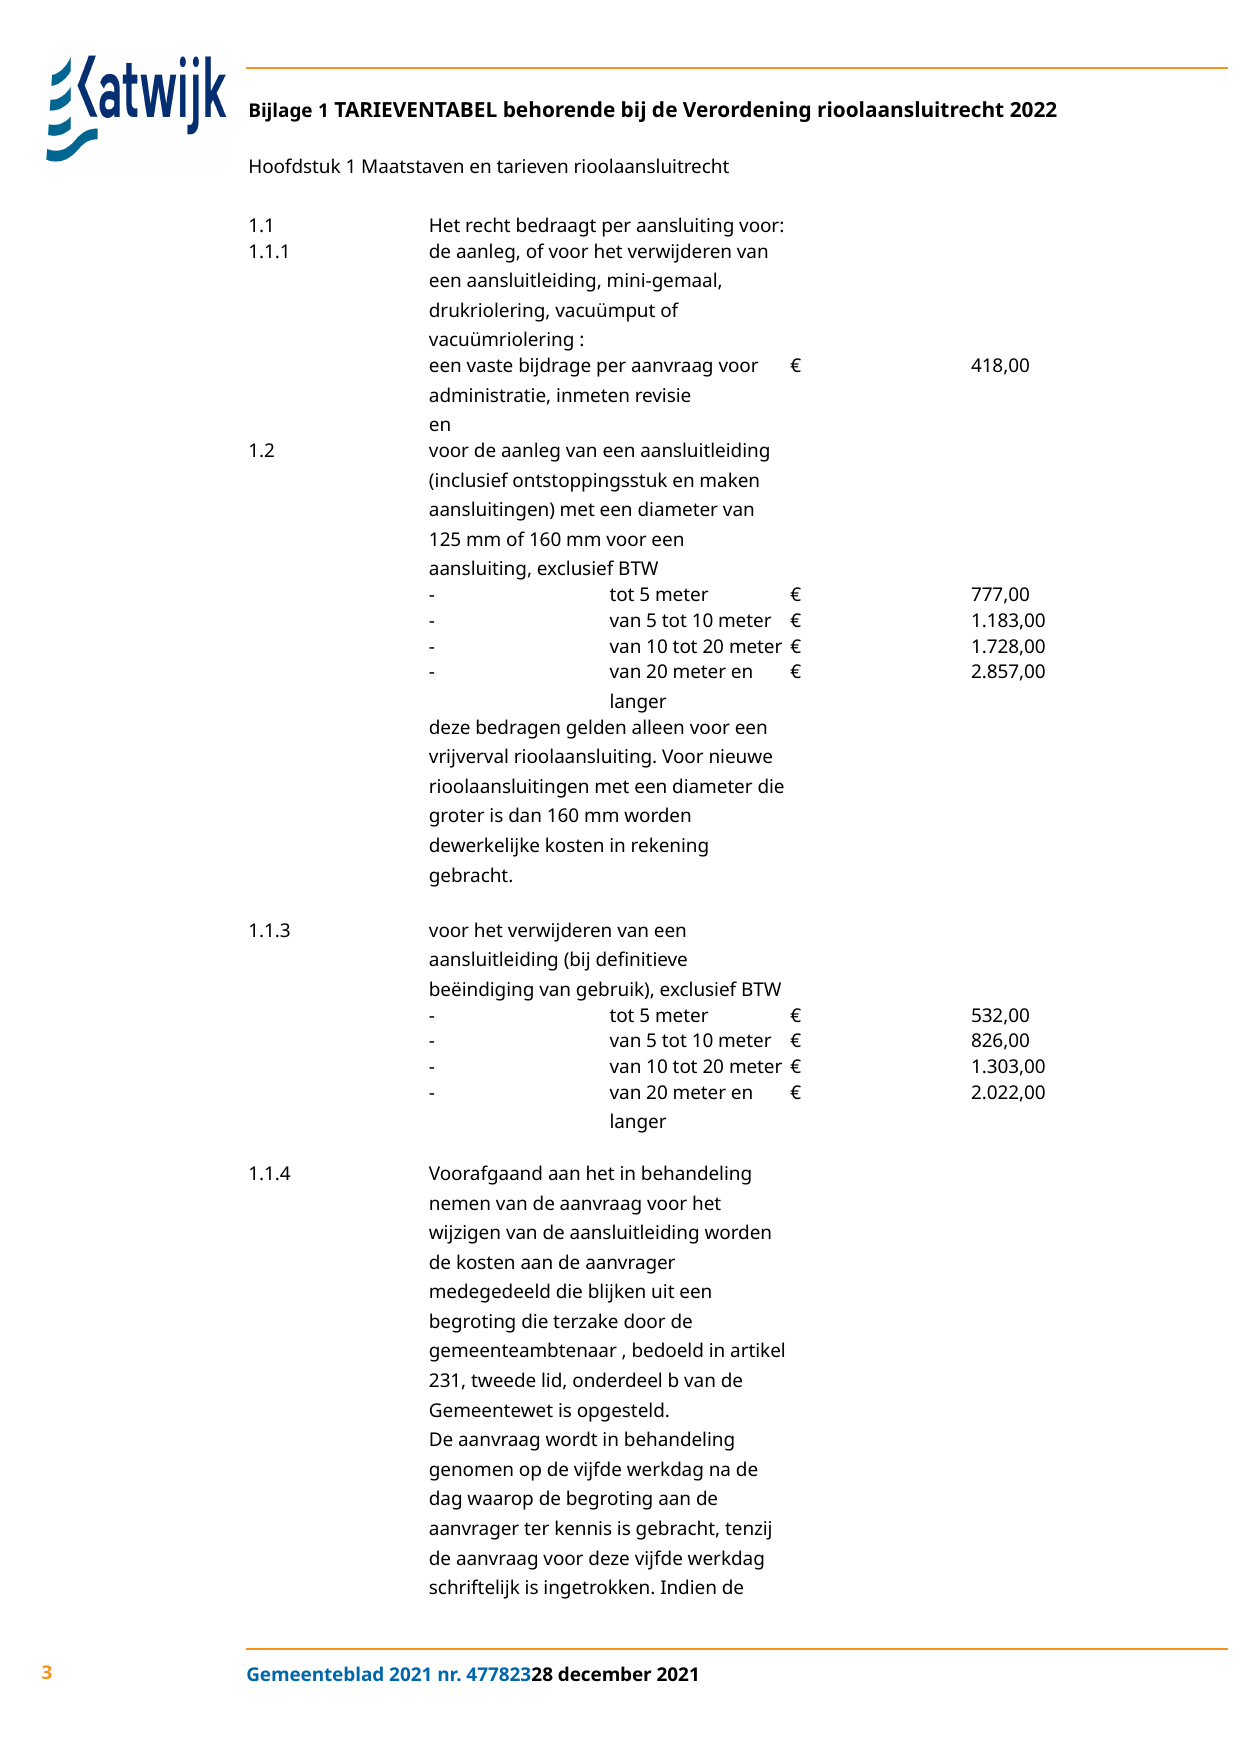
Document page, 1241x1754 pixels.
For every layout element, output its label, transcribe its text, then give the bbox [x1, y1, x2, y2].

table_cell - [429, 1028, 609, 1053]
table_cell [248, 581, 429, 607]
table_cell van 20 meter en langer [609, 659, 790, 714]
table_cell € [790, 353, 971, 437]
table_cell 1.1.1 [248, 238, 429, 352]
picture [41, 47, 231, 172]
table_cell de aanleg, of voor het verwijderen van een aansluitleiding, mini-gemaal, drukriolering, vacuümput of vacuümriolering : [429, 238, 790, 352]
table_cell van 5 tot 10 meter [609, 607, 790, 633]
table_cell [429, 1135, 790, 1160]
text Bijlage 1 TARIEVENTABEL behorende bij de Verordening rioolaansluitrecht 2022 [248, 95, 1152, 123]
table_cell € [790, 1028, 971, 1053]
table_cell [971, 917, 1152, 1002]
table_header [790, 212, 971, 238]
table_cell van 10 tot 20 meter [609, 1054, 790, 1079]
table_cell [971, 714, 1152, 917]
table_cell [248, 1135, 429, 1160]
table_cell voor het verwijderen van een aansluitleiding (bij definitieve beëindiging van gebruik), exclusief BTW [429, 917, 790, 1002]
table_cell [248, 659, 429, 714]
table_cell [790, 1135, 971, 1160]
table_cell 532,00 [971, 1002, 1152, 1028]
table_cell [971, 1135, 1152, 1160]
table_cell [248, 1054, 429, 1079]
table_cell [790, 238, 971, 352]
table_cell [971, 437, 1152, 581]
text Hoofdstuk 1 Maatstaven en tarieven rioolaansluitrecht [248, 153, 1152, 179]
table_cell € [790, 1079, 971, 1134]
table_cell van 20 meter en langer [609, 1079, 790, 1134]
table_cell 777,00 [971, 581, 1152, 607]
table_cell [248, 633, 429, 658]
table_header Het recht bedraagt per aansluiting voor: [429, 212, 790, 238]
table_cell [248, 607, 429, 633]
table_cell - [429, 1054, 609, 1079]
table_cell 1.2 [248, 437, 429, 581]
table_cell - [429, 633, 609, 658]
table_cell [790, 437, 971, 581]
table_cell 1.728,00 [971, 633, 1152, 658]
table_cell - [429, 1079, 609, 1134]
table_cell 2.857,00 [971, 659, 1152, 714]
table_cell - [429, 607, 609, 633]
table_cell € [790, 581, 971, 607]
table_cell € [790, 607, 971, 633]
table_cell € [790, 1002, 971, 1028]
table_cell van 5 tot 10 meter [609, 1028, 790, 1053]
table_cell [790, 714, 971, 917]
table_cell [971, 1160, 1152, 1600]
table_cell [971, 238, 1152, 352]
table_cell [248, 1079, 429, 1134]
table_cell 1.1.3 [248, 917, 429, 1002]
table_cell voor de aanleg van een aansluitleiding (inclusief ontstoppingsstuk en maken aansluitingen) met een diameter van 125 mm of 160 mm voor een aansluiting, exclusief BTW [429, 437, 790, 581]
table_cell tot 5 meter [609, 581, 790, 607]
table_cell een vaste bijdrage per aanvraag voor administratie, inmeten revisie en [429, 353, 790, 437]
table_cell 418,00 [971, 353, 1152, 437]
table_cell Voorafgaand aan het in behandeling nemen van de aanvraag voor het wijzigen van de aansluitleiding worden de kosten aan de aanvrager medegedeeld die blijken uit een begroting die terzake door de gemeenteambtenaar , bedoeld in artikel 231, tweede lid, onderdeel b van de Gemeentewet is opgesteld. De aanvraag wordt in behandeling genomen op de vijfde werkdag na de dag waarop de begroting aan de aanvrager ter kennis is gebracht, tenzij de aanvraag voor deze vijfde werkdag schriftelijk is ingetrokken. Indien de [429, 1160, 790, 1600]
table_cell van 10 tot 20 meter [609, 633, 790, 658]
table_cell [248, 1002, 429, 1028]
table_cell - [429, 581, 609, 607]
table_cell [790, 1160, 971, 1600]
table_cell - [429, 659, 609, 714]
table_cell [248, 353, 429, 437]
table_cell 1.1.4 [248, 1160, 429, 1600]
table_cell [248, 714, 429, 917]
table_cell 2.022,00 [971, 1079, 1152, 1134]
table_cell € [790, 1054, 971, 1079]
table_cell tot 5 meter [609, 1002, 790, 1028]
table_header [971, 212, 1152, 238]
table_cell - [429, 1002, 609, 1028]
table_cell deze bedragen gelden alleen voor een vrijverval rioolaansluiting. Voor nieuwe rioolaansluitingen met een diameter die groter is dan 160 mm worden dewerkelijke kosten in rekening gebracht. [429, 714, 790, 917]
table_cell [790, 917, 971, 1002]
table_cell € [790, 633, 971, 658]
table_cell 1.183,00 [971, 607, 1152, 633]
table_header 1.1 [248, 212, 429, 238]
table_cell 1.303,00 [971, 1054, 1152, 1079]
table_cell 826,00 [971, 1028, 1152, 1053]
table_cell € [790, 659, 971, 714]
table_cell [248, 1028, 429, 1053]
